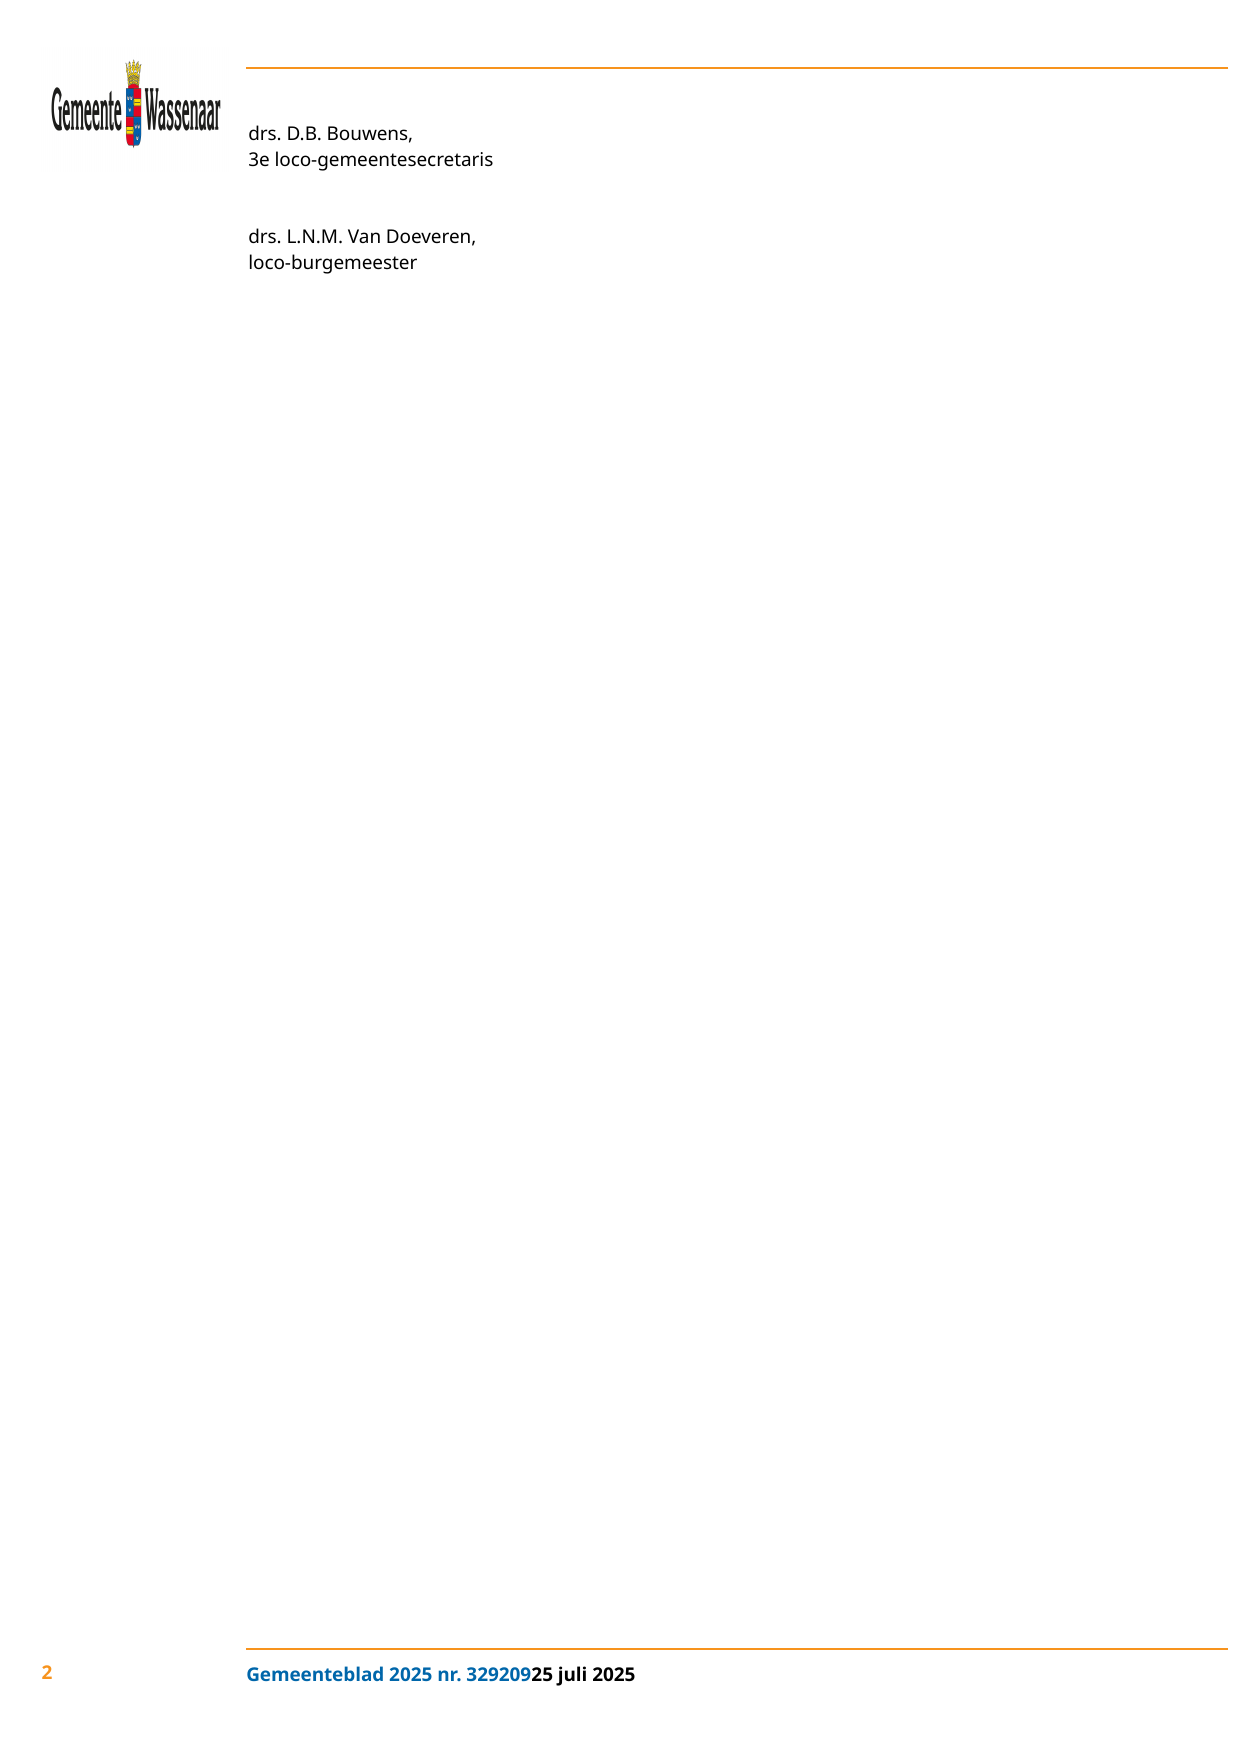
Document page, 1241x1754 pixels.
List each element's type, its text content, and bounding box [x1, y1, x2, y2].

picture [41, 47, 231, 172]
text loco-burgemeester [248, 249, 1152, 275]
text drs. D.B. Bouwens, [248, 121, 1152, 146]
text 3e loco-gemeentesecretaris [248, 146, 1152, 172]
text drs. L.N.M. Van Doeveren, [248, 223, 1152, 249]
